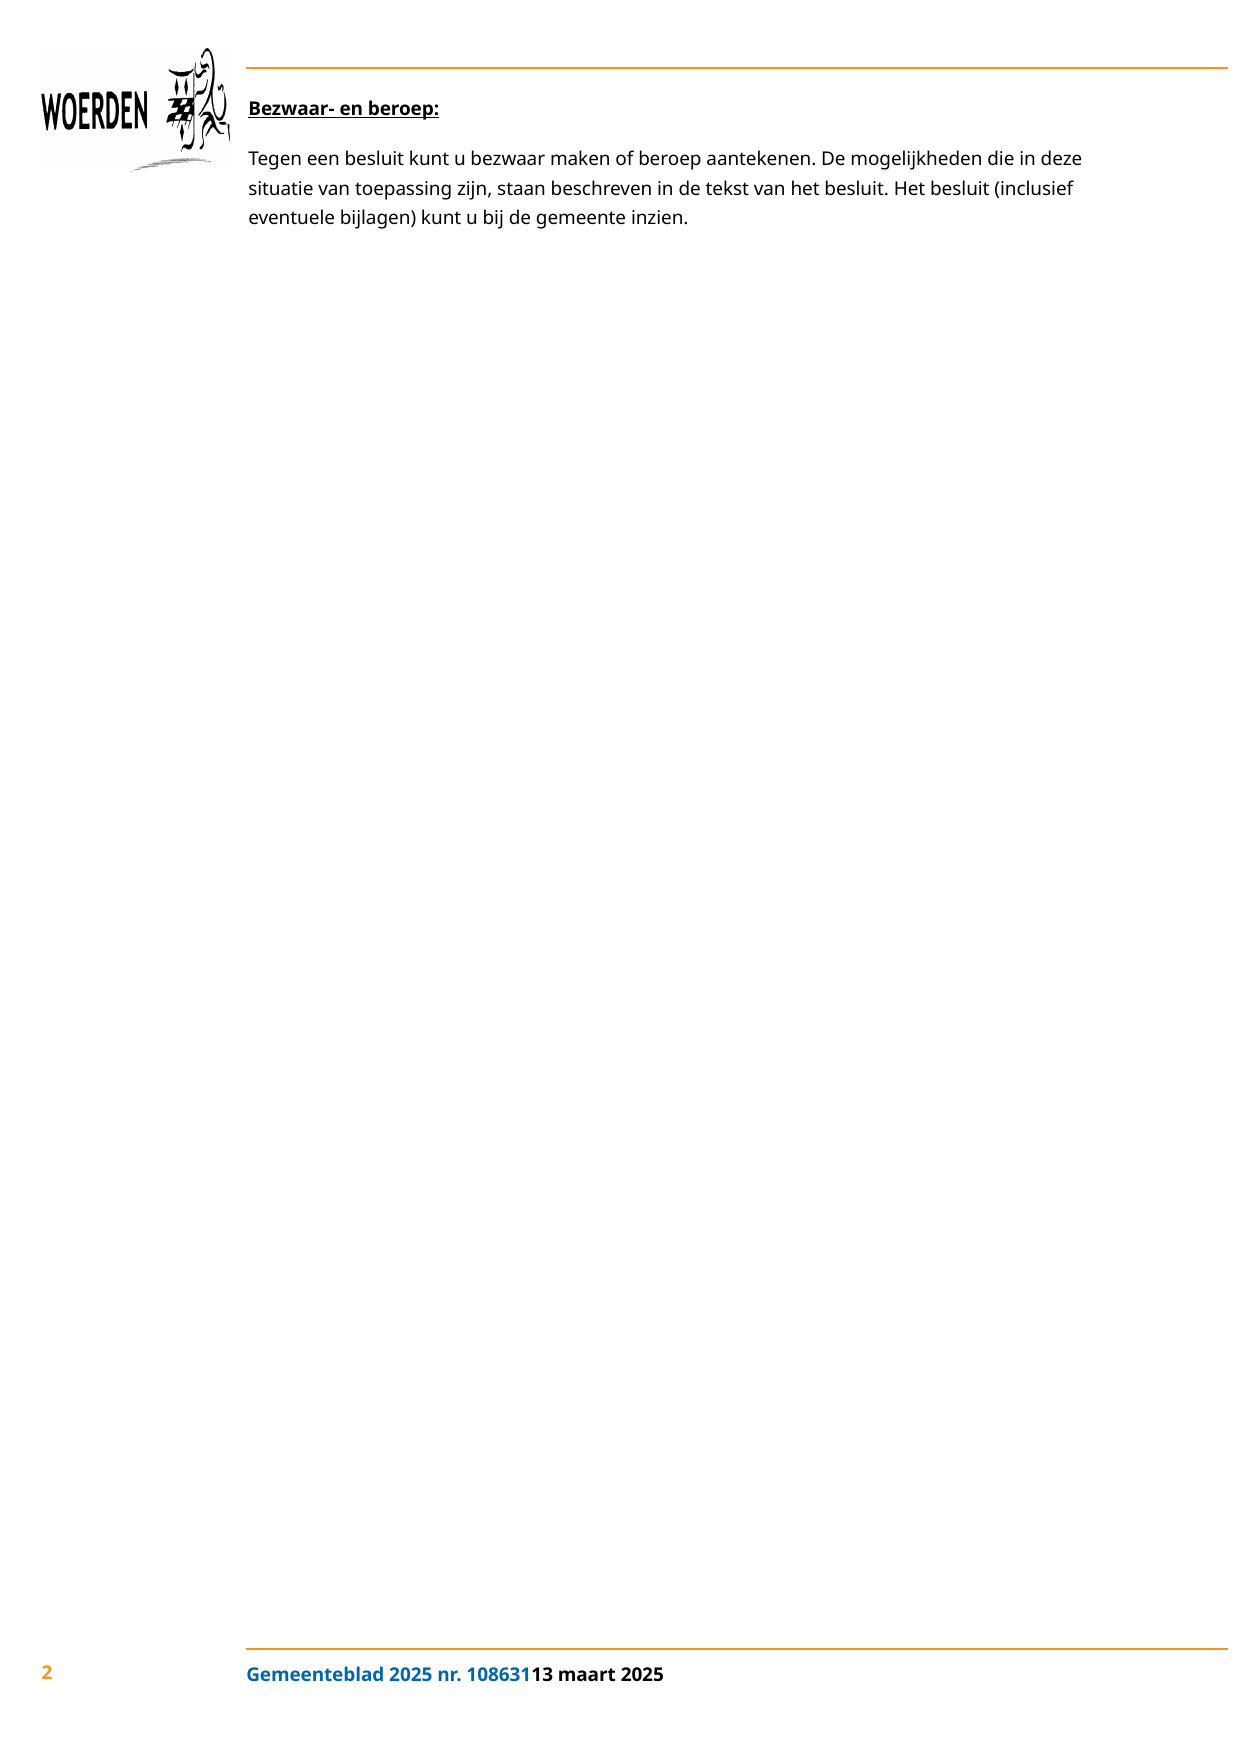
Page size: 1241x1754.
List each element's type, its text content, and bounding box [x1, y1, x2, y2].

picture [41, 47, 231, 172]
text Tegen een besluit kunt u bezwaar maken of beroep aantekenen. De mogelijkheden die in deze situatie van toepassing zijn, staan beschreven in de tekst van het besluit. Het besluit (inclusief eventuele bijlagen) kunt u bij de gemeente inzien. [248, 145, 1152, 230]
text Bezwaar- en beroep: [248, 95, 1152, 121]
